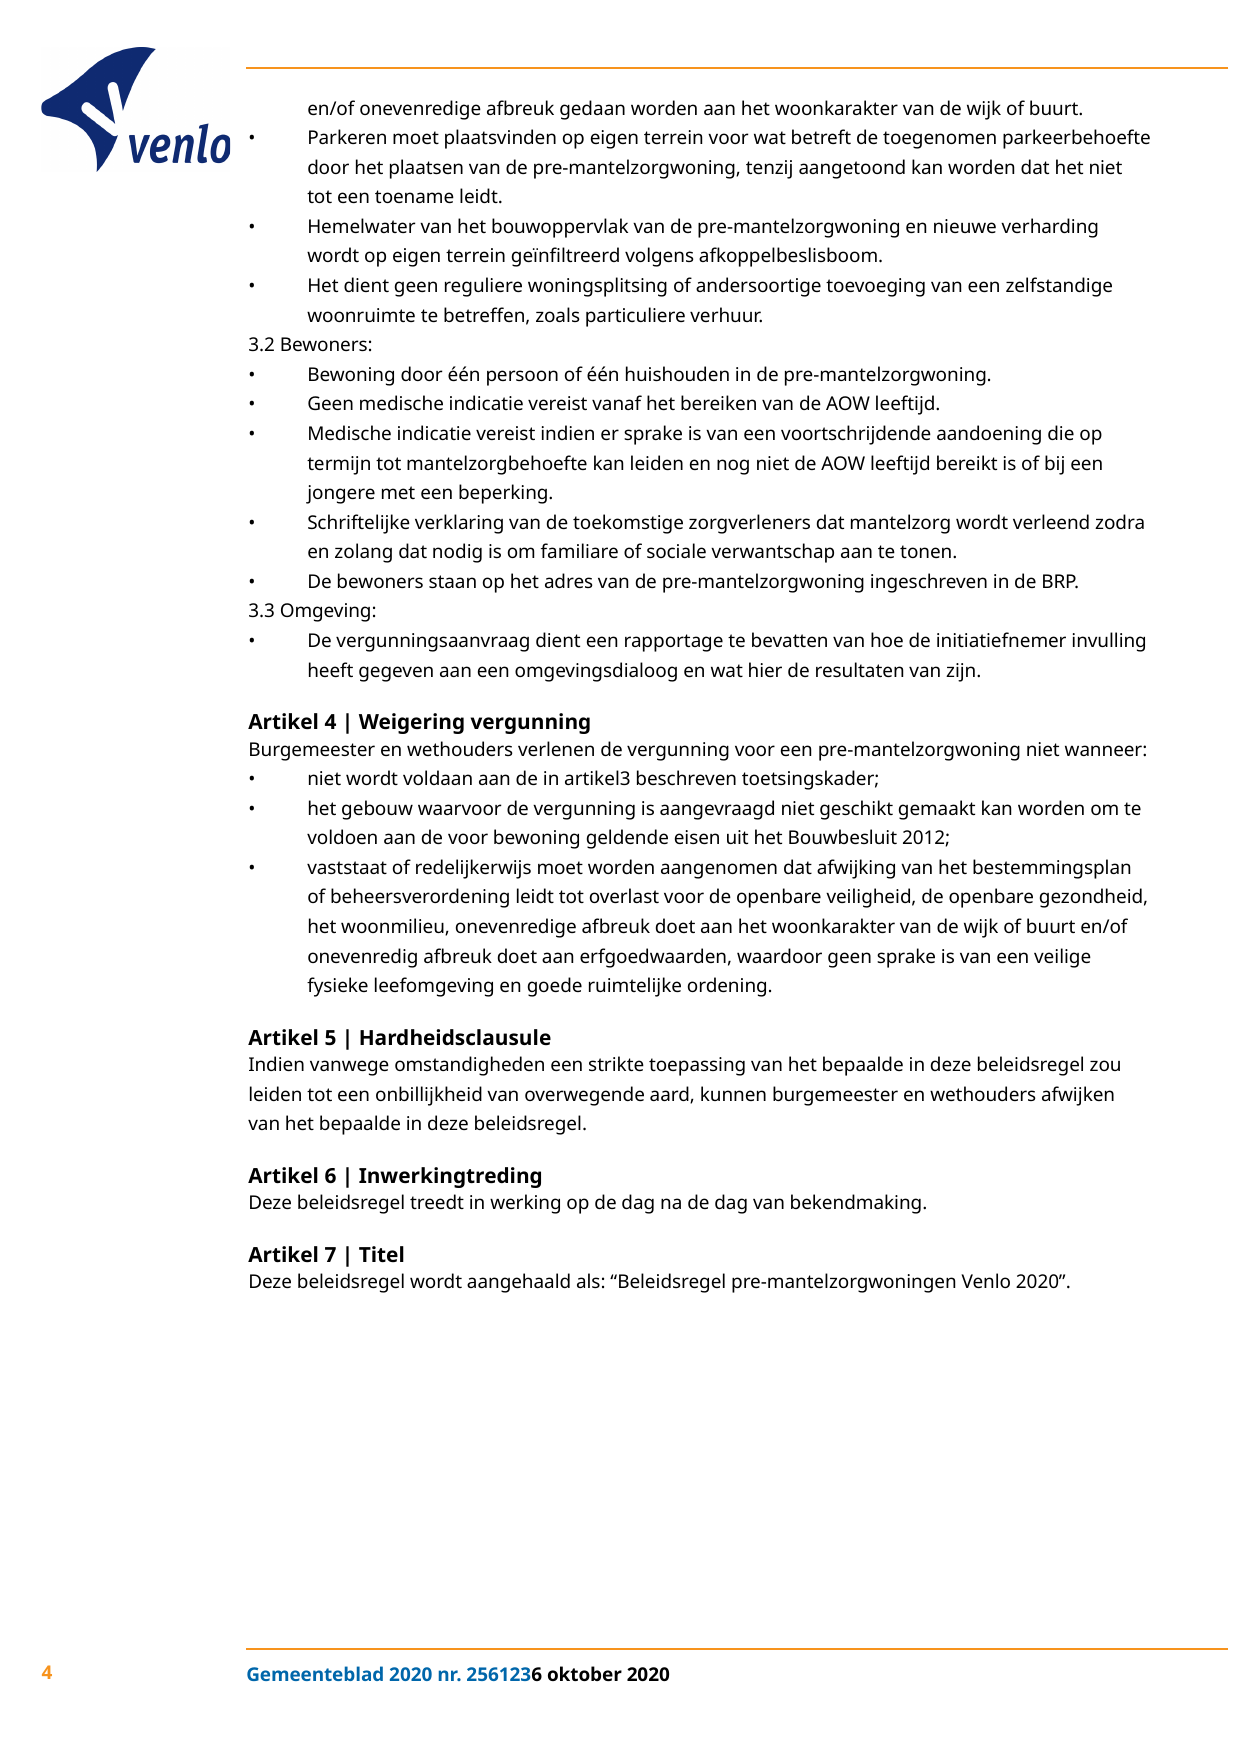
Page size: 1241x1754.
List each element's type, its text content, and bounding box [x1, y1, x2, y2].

list De bewoners staan op het adres van de pre-mantelzorgwoning ingeschreven in de BRP. [248, 568, 1152, 594]
list Medische indicatie vereist indien er sprake is van een voortschrijdende aandoening die op termijn tot mantelzorgbehoefte kan leiden en nog niet de AOW leeftijd bereikt is of bij een jongere met een beperking. [248, 420, 1152, 505]
list Schriftelijke verklaring van de toekomstige zorgverleners dat mantelzorg wordt verleend zodra en zolang dat nodig is om familiare of sociale verwantschap aan te tonen. [248, 509, 1152, 564]
text Indien vanwege omstandigheden een strikte toepassing van het bepaalde in deze beleidsregel zou leiden tot een onbillijkheid van overwegende aard, kunnen burgemeester en wethouders afwijken van het bepaalde in deze beleidsregel. [248, 1051, 1152, 1136]
picture [41, 47, 231, 172]
list Hemelwater van het bouwoppervlak van de pre-mantelzorgwoning en nieuwe verharding wordt op eigen terrein geïnfiltreerd volgens afkoppelbeslisboom. [248, 213, 1152, 268]
text 3.2 Bewoners: [248, 331, 1152, 357]
list het gebouw waarvoor de vergunning is aangevraagd niet geschikt gemaakt kan worden om te voldoen aan de voor bewoning geldende eisen uit het Bouwbesluit 2012; [248, 795, 1152, 850]
text Deze beleidsregel wordt aangehaald als: “Beleidsregel pre-mantelzorgwoningen Venlo 2020”. [248, 1268, 1152, 1294]
text Burgemeester en wethouders verlenen de vergunning voor een pre-mantelzorgwoning niet wanneer: [248, 736, 1152, 761]
text Artikel 6 | Inwerkingtreding [248, 1161, 1152, 1189]
list en/of onevenredige afbreuk gedaan worden aan het woonkarakter van de wijk of buurt. [248, 95, 1152, 121]
list vaststaat of redelijkerwijs moet worden aangenomen dat afwijking van het bestemmingsplan of beheersverordening leidt tot overlast voor de openbare veiligheid, de openbare gezondheid, het woonmilieu, onevenredige afbreuk doet aan het woonkarakter van de wijk of buurt en/of onevenredig afbreuk doet aan erfgoedwaarden, waardoor geen sprake is van een veilige fysieke leefomgeving en goede ruimtelijke ordening. [248, 854, 1152, 998]
list niet wordt voldaan aan de in artikel3 beschreven toetsingskader; [248, 765, 1152, 791]
text Artikel 5 | Hardheidsclausule [248, 1023, 1152, 1051]
text 3.3 Omgeving: [248, 598, 1152, 623]
list De vergunningsaanvraag dient een rapportage te bevatten van hoe de initiatiefnemer invulling heeft gegeven aan een omgevingsdialoog en wat hier de resultaten van zijn. [248, 627, 1152, 683]
text Artikel 4 | Weigering vergunning [248, 707, 1152, 736]
text Deze beleidsregel treedt in werking op de dag na de dag van bekendmaking. [248, 1189, 1152, 1215]
list Parkeren moet plaatsvinden op eigen terrein voor wat betreft de toegenomen parkeerbehoefte door het plaatsen van de pre-mantelzorgwoning, tenzij aangetoond kan worden dat het niet tot een toename leidt. [248, 124, 1152, 209]
list Geen medische indicatie vereist vanaf het bereiken van de AOW leeftijd. [248, 391, 1152, 416]
list Het dient geen reguliere woningsplitsing of andersoortige toevoeging van een zelfstandige woonruimte te betreffen, zoals particuliere verhuur. [248, 272, 1152, 328]
text Artikel 7 | Titel [248, 1240, 1152, 1268]
list Bewoning door één persoon of één huishouden in de pre-mantelzorgwoning. [248, 361, 1152, 387]
